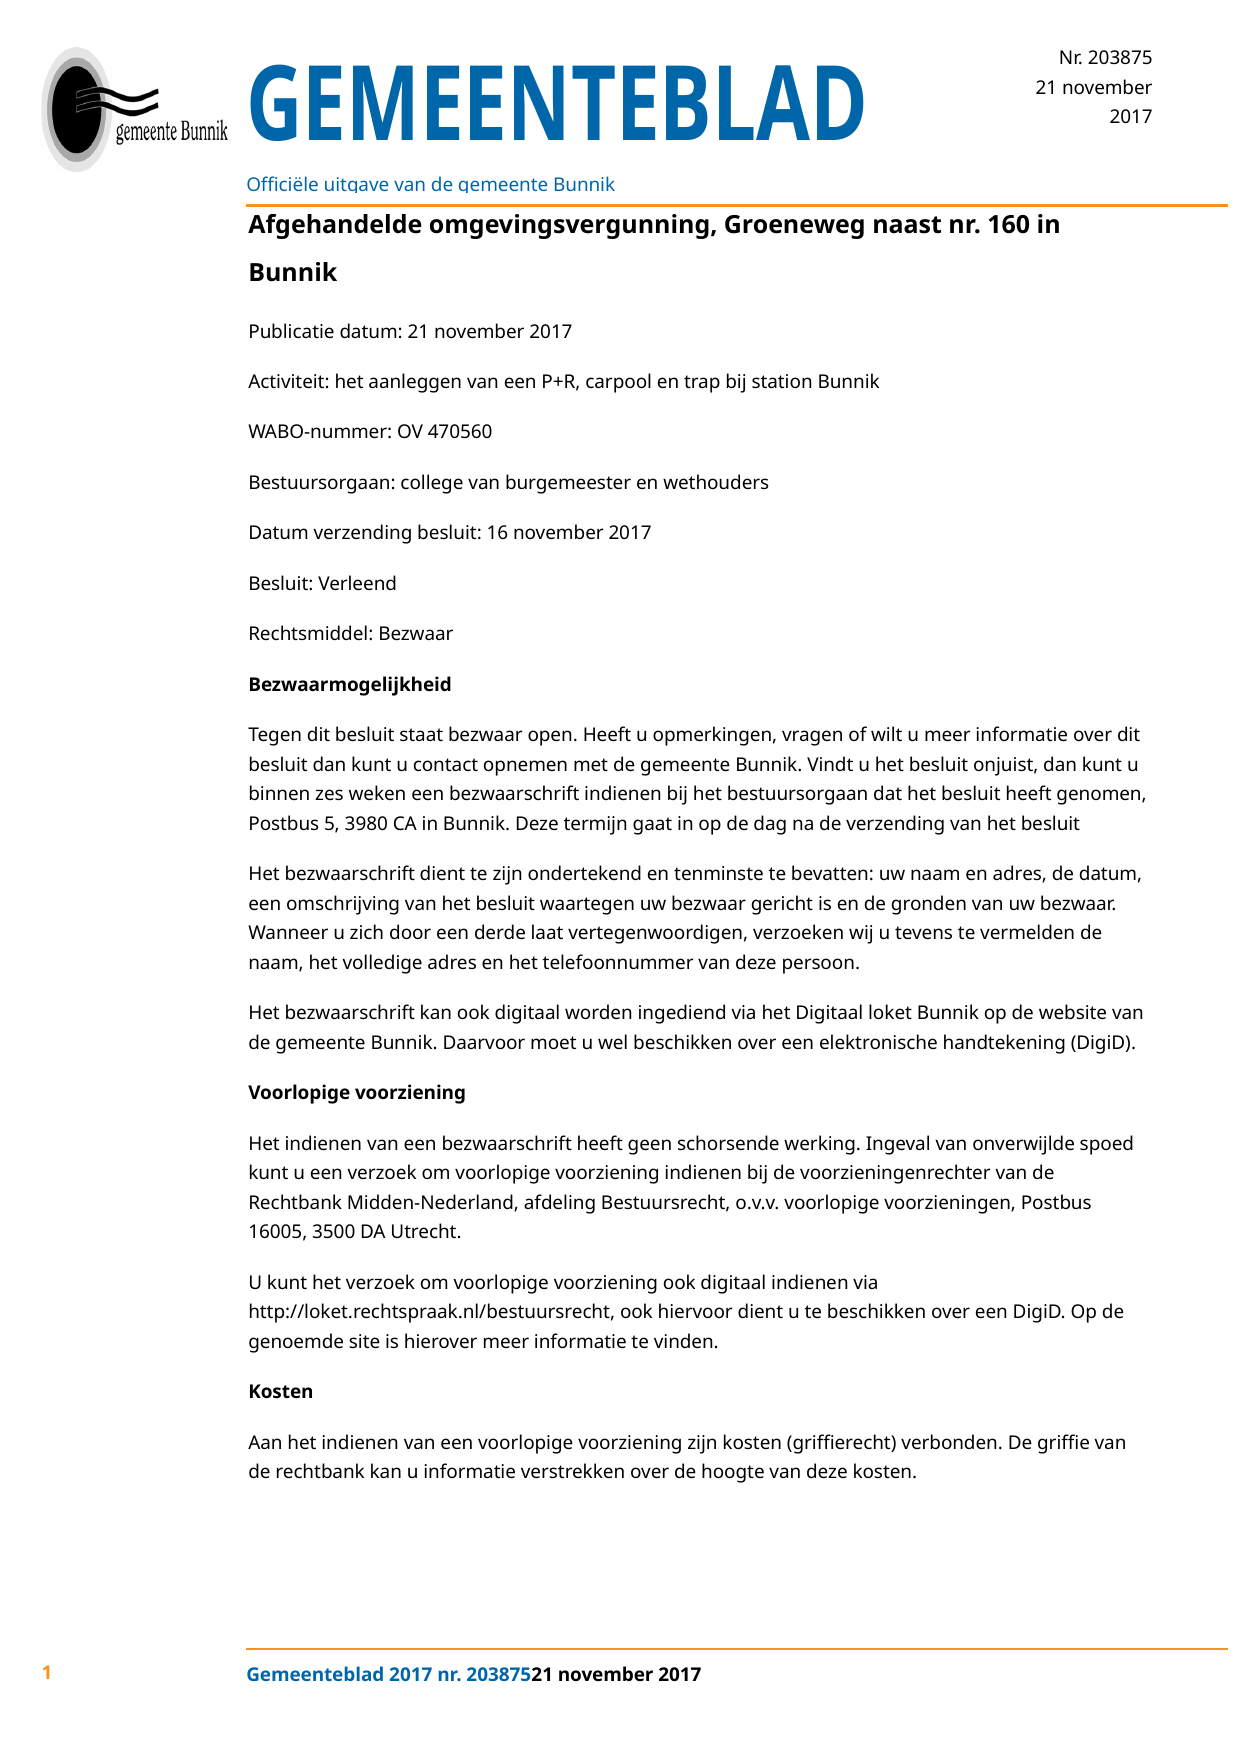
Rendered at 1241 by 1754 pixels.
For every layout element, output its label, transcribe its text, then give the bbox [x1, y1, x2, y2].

text Aan het indienen van een voorlopige voorziening zijn kosten (griffierecht) verbonden. De griffie van de rechtbank kan u informatie verstrekken over de hoogte van deze kosten. [248, 1429, 1152, 1484]
text WABO-nummer: OV 470560 [248, 419, 1152, 444]
picture [41, 47, 231, 172]
text Bezwaarmogelijkheid [248, 671, 1152, 697]
text Tegen dit besluit staat bezwaar open. Heeft u opmerkingen, vragen of wilt u meer informatie over dit besluit dan kunt u contact opnemen met de gemeente Bunnik. Vindt u het besluit onjuist, dan kunt u binnen zes weken een bezwaarschrift indienen bij het bestuursorgaan dat het besluit heeft genomen, Postbus 5, 3980 CA in Bunnik. Deze termijn gaat in op de dag na de verzending van het besluit [248, 721, 1152, 836]
text Rechtsmiddel: Bezwaar [248, 620, 1152, 646]
text Bestuursorgaan: college van burgemeester en wethouders [248, 469, 1152, 495]
text Besluit: Verleend [248, 570, 1152, 596]
text Datum verzending besluit: 16 november 2017 [248, 519, 1152, 545]
text U kunt het verzoek om voorlopige voorziening ook digitaal indienen via http://loket.rechtspraak.nl/bestuursrecht, ook hiervoor dient u te beschikken over een DigiD. Op de genoemde site is hierover meer informatie te vinden. [248, 1269, 1152, 1354]
text Kosten [248, 1379, 1152, 1404]
text Publicatie datum: 21 november 2017 [248, 318, 1152, 344]
text Het bezwaarschrift dient te zijn ondertekend en tenminste te bevatten: uw naam en adres, de datum, een omschrijving van het besluit waartegen uw bezwaar gericht is en de gronden van uw bezwaar. Wanneer u zich door een derde laat vertegenwoordigen, verzoeken wij u tevens te vermelden de naam, het volledige adres en het telefoonnummer van deze persoon. [248, 860, 1152, 975]
text Voorlopige voorziening [248, 1079, 1152, 1105]
text Het bezwaarschrift kan ook digitaal worden ingediend via het Digitaal loket Bunnik op de website van de gemeente Bunnik. Daarvoor moet u wel beschikken over een elektronische handtekening (DigiD). [248, 999, 1152, 1055]
text Afgehandelde omgevingsvergunning, Groeneweg naast nr. 160 in Bunnik [248, 207, 1152, 288]
text Het indienen van een bezwaarschrift heeft geen schorsende werking. Ingeval van onverwijlde spoed kunt u een verzoek om voorlopige voorziening indienen bij de voorzieningenrechter van de Rechtbank Midden-Nederland, afdeling Bestuursrecht, o.v.v. voorlopige voorzieningen, Postbus 16005, 3500 DA Utrecht. [248, 1130, 1152, 1244]
text Activiteit: het aanleggen van een P+R, carpool en trap bij station Bunnik [248, 368, 1152, 394]
